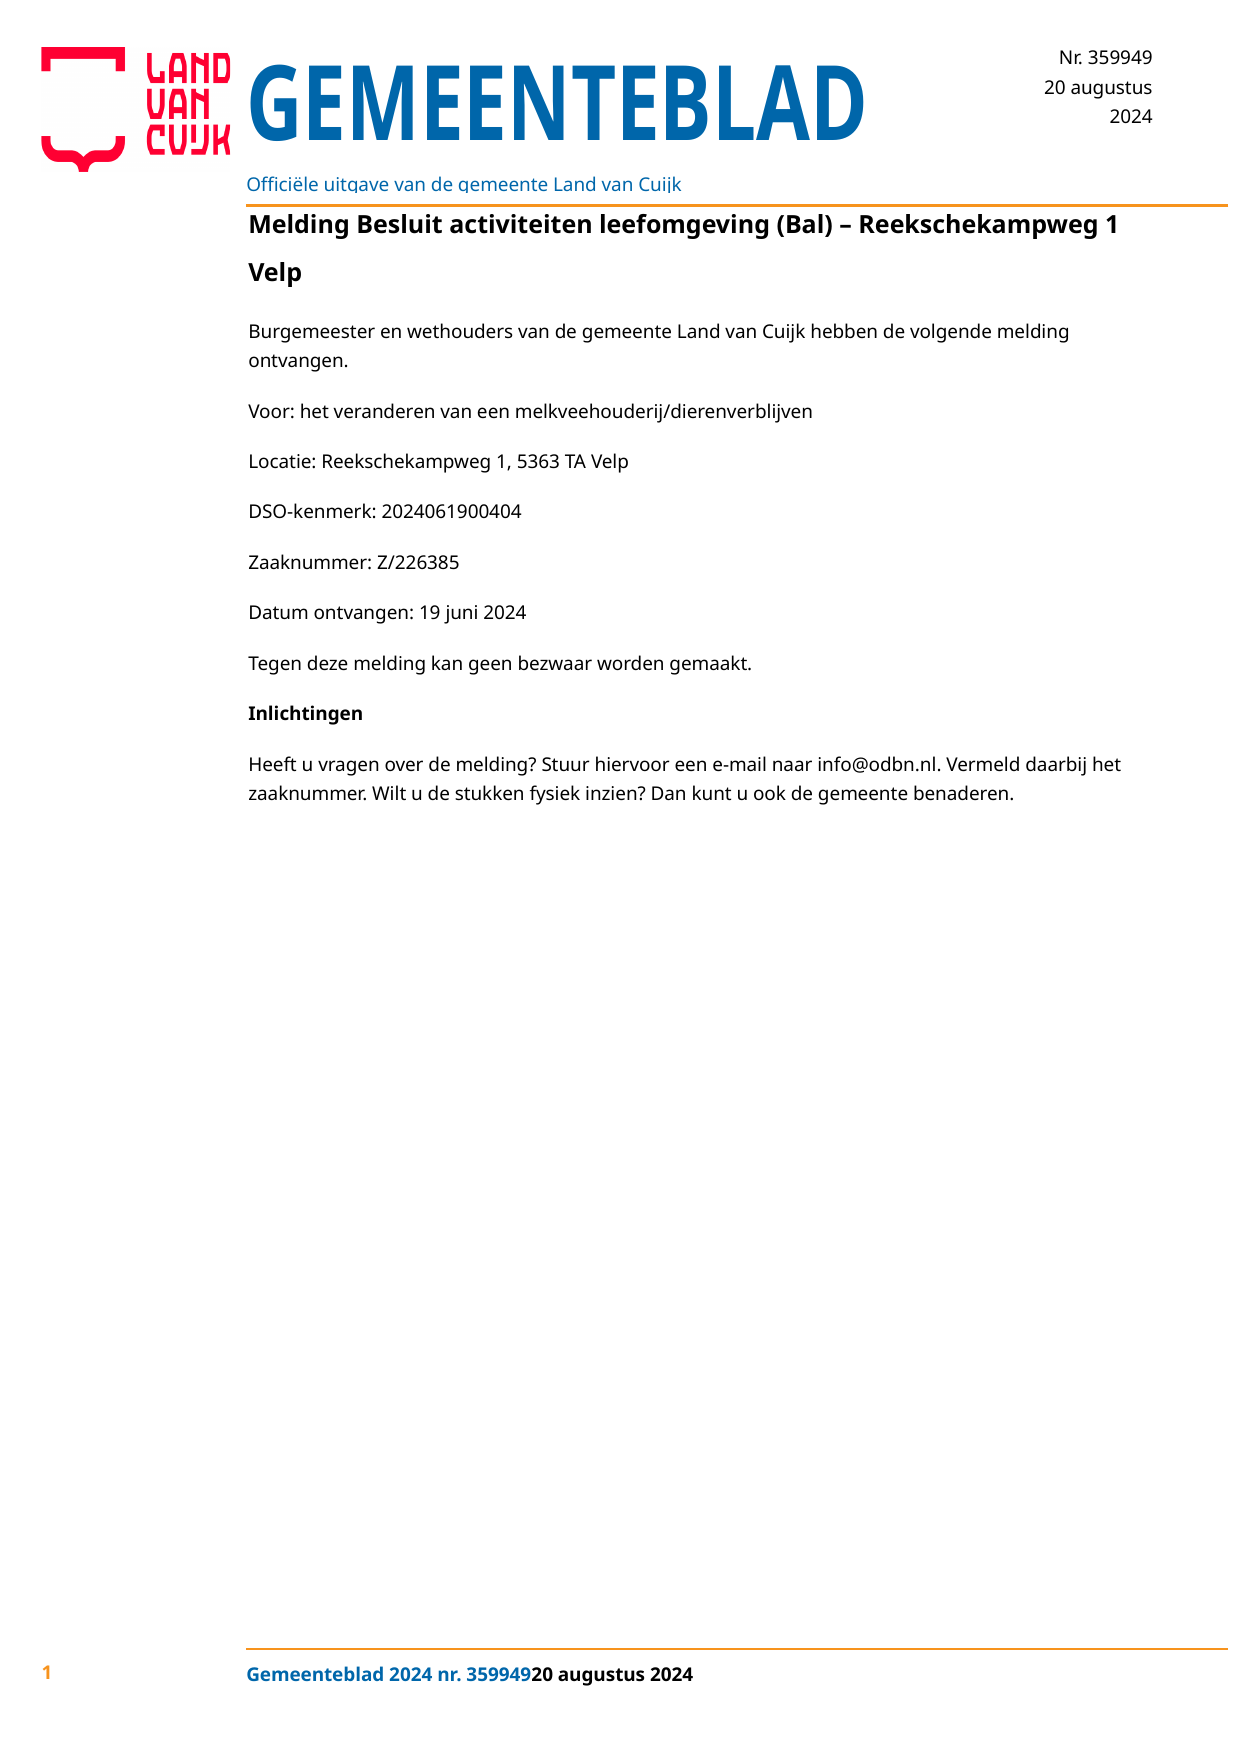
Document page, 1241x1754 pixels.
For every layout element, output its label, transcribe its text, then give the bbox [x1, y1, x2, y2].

text Tegen deze melding kan geen bezwaar worden gemaakt. [248, 650, 1152, 676]
text Zaaknummer: Z/226385 [248, 549, 1152, 575]
text DSO-kenmerk: 2024061900404 [248, 499, 1152, 524]
text Melding Besluit activiteiten leefomgeving (Bal) – Reekschekampweg 1 Velp [248, 207, 1152, 288]
text Locatie: Reekschekampweg 1, 5363 TA Velp [248, 448, 1152, 474]
text Heeft u vragen over de melding? Stuur hiervoor een e-mail naar info@odbn.nl. Vermeld daarbij het zaaknummer. Wilt u de stukken fysiek inzien? Dan kunt u ook de gemeente benaderen. [248, 751, 1152, 806]
text Voor: het veranderen van een melkveehouderij/dierenverblijven [248, 398, 1152, 424]
text Datum ontvangen: 19 juni 2024 [248, 599, 1152, 625]
picture [41, 47, 231, 172]
text Burgemeester en wethouders van de gemeente Land van Cuijk hebben de volgende melding ontvangen. [248, 318, 1152, 373]
text Inlichtingen [248, 700, 1152, 726]
